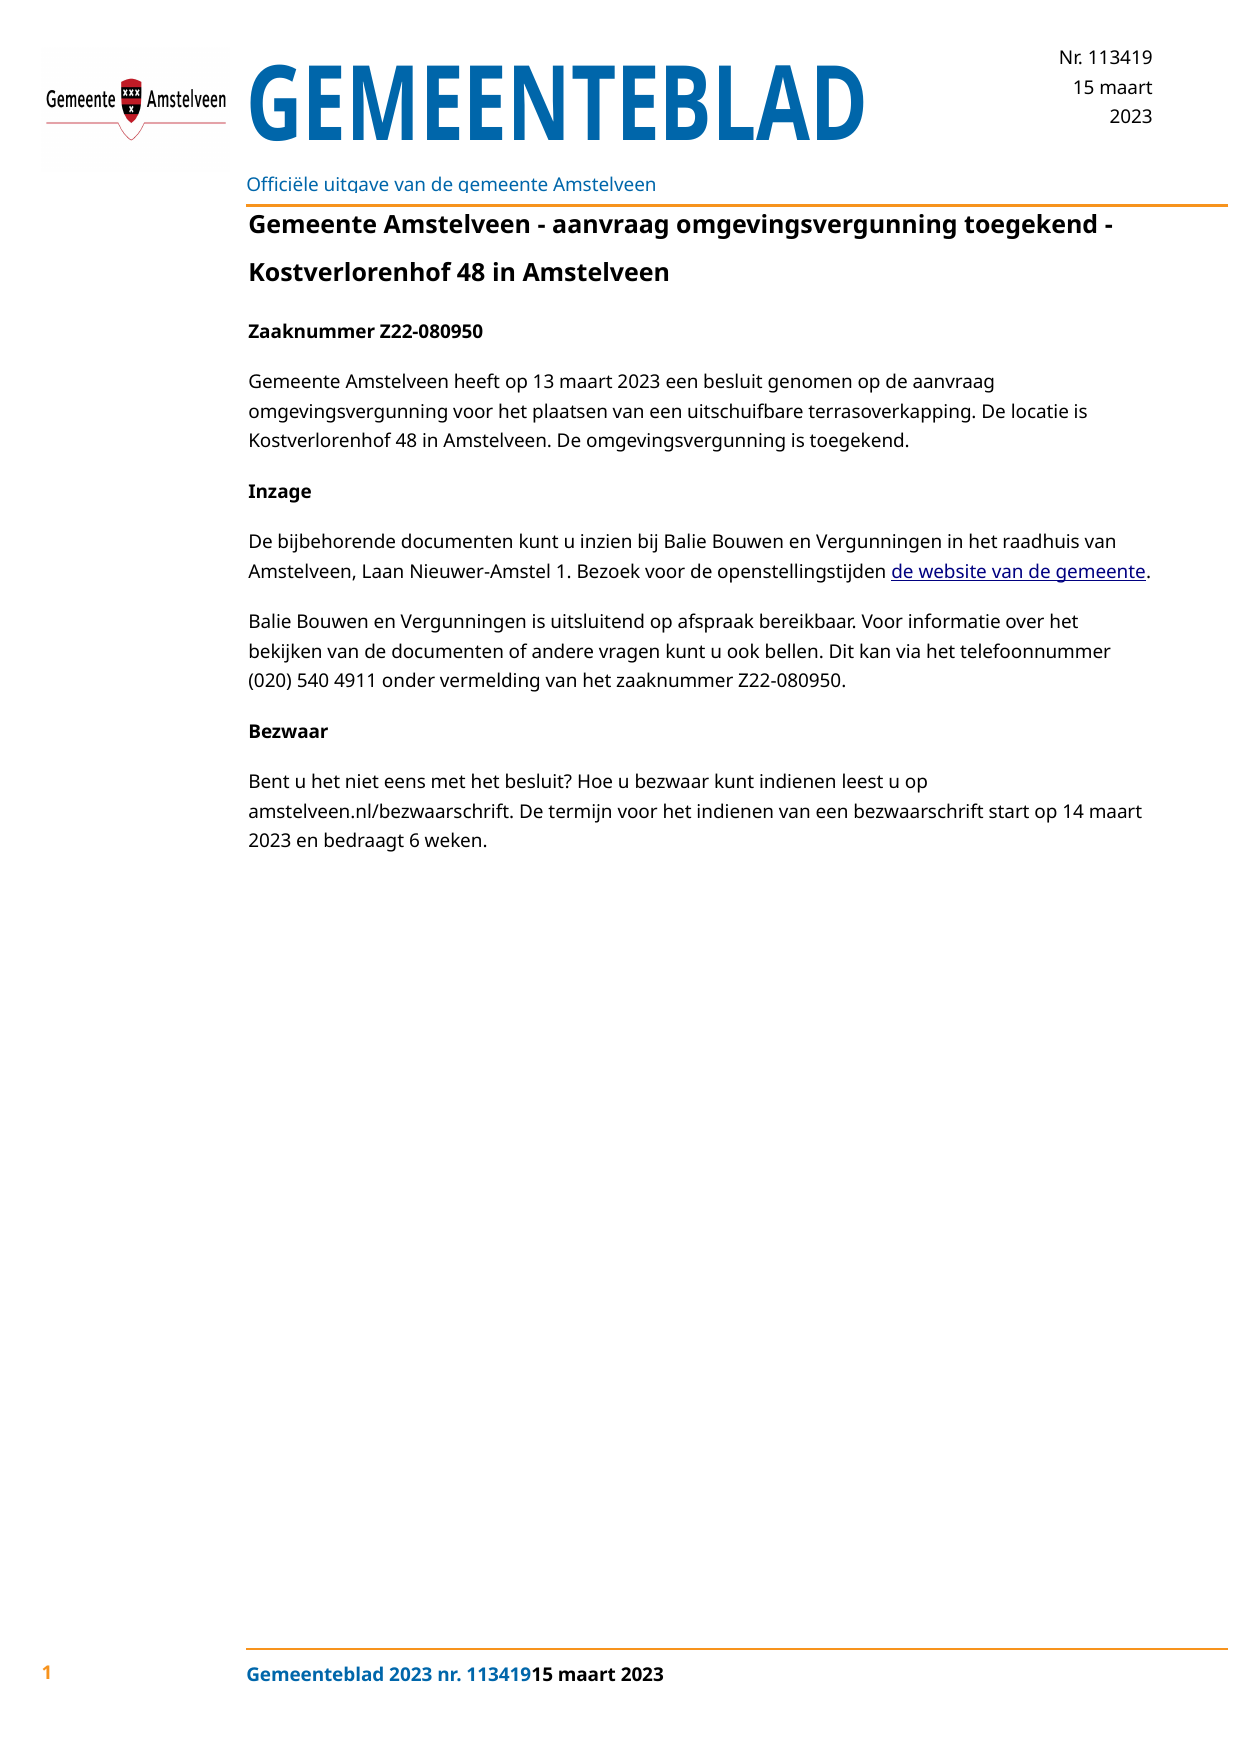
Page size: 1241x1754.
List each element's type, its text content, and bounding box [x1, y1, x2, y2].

text Inzage [248, 478, 1152, 504]
text De bijbehorende documenten kunt u inzien bij Balie Bouwen en Vergunningen in het raadhuis van Amstelveen, Laan Nieuwer-Amstel 1. Bezoek voor de openstellingstijden de website van de gemeente. [248, 528, 1152, 584]
picture [41, 47, 231, 172]
text Gemeente Amstelveen heeft op 13 maart 2023 een besluit genomen op de aanvraag omgevingsvergunning voor het plaatsen van een uitschuifbare terrasoverkapping. De locatie is Kostverlorenhof 48 in Amstelveen. De omgevingsvergunning is toegekend. [248, 368, 1152, 453]
text Zaaknummer Z22-080950 [248, 318, 1152, 344]
text Gemeente Amstelveen - aanvraag omgevingsvergunning toegekend - Kostverlorenhof 48 in Amstelveen [248, 207, 1152, 288]
text Bent u het niet eens met het besluit? Hoe u bezwaar kunt indienen leest u op amstelveen.nl/bezwaarschrift. De termijn voor het indienen van een bezwaarschrift start op 14 maart 2023 en bedraagt 6 weken. [248, 768, 1152, 853]
text Balie Bouwen en Vergunningen is uitsluitend op afspraak bereikbaar. Voor informatie over het bekijken van de documenten of andere vragen kunt u ook bellen. Dit kan via het telefoonnummer (020) 540 4911 onder vermelding van het zaaknummer Z22-080950. [248, 608, 1152, 693]
text Bezwaar [248, 718, 1152, 744]
